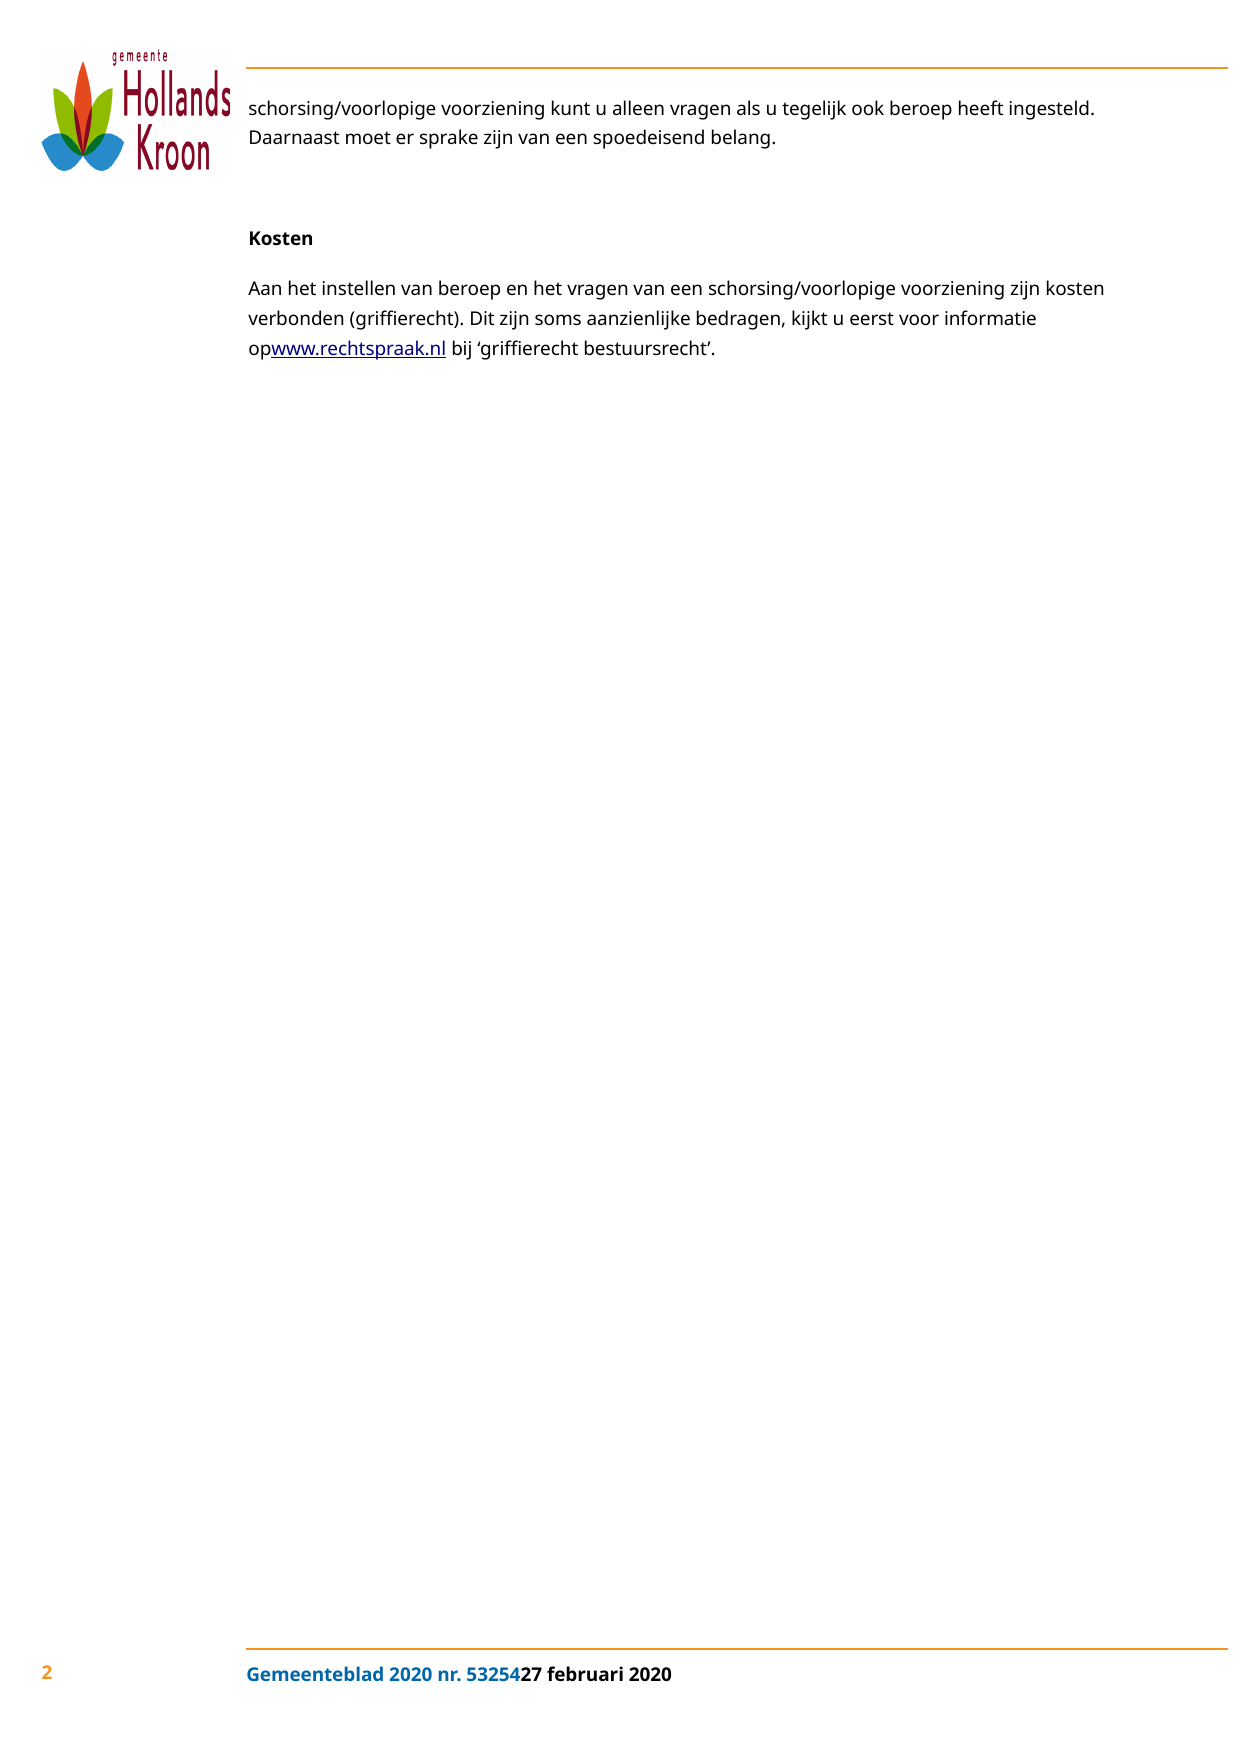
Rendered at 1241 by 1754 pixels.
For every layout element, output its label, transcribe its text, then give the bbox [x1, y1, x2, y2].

text Kosten [248, 225, 1152, 251]
picture [41, 47, 231, 172]
text schorsing/voorlopige voorziening kunt u alleen vragen als u tegelijk ook beroep heeft ingesteld. Daarnaast moet er sprake zijn van een spoedeisend belang. [248, 95, 1152, 150]
text Aan het instellen van beroep en het vragen van een schorsing/voorlopige voorziening zijn kosten verbonden (griffierecht). Dit zijn soms aanzienlijke bedragen, kijkt u eerst voor informatie opwww.rechtspraak.nl bij ‘griffierecht bestuursrecht’. [248, 276, 1152, 361]
